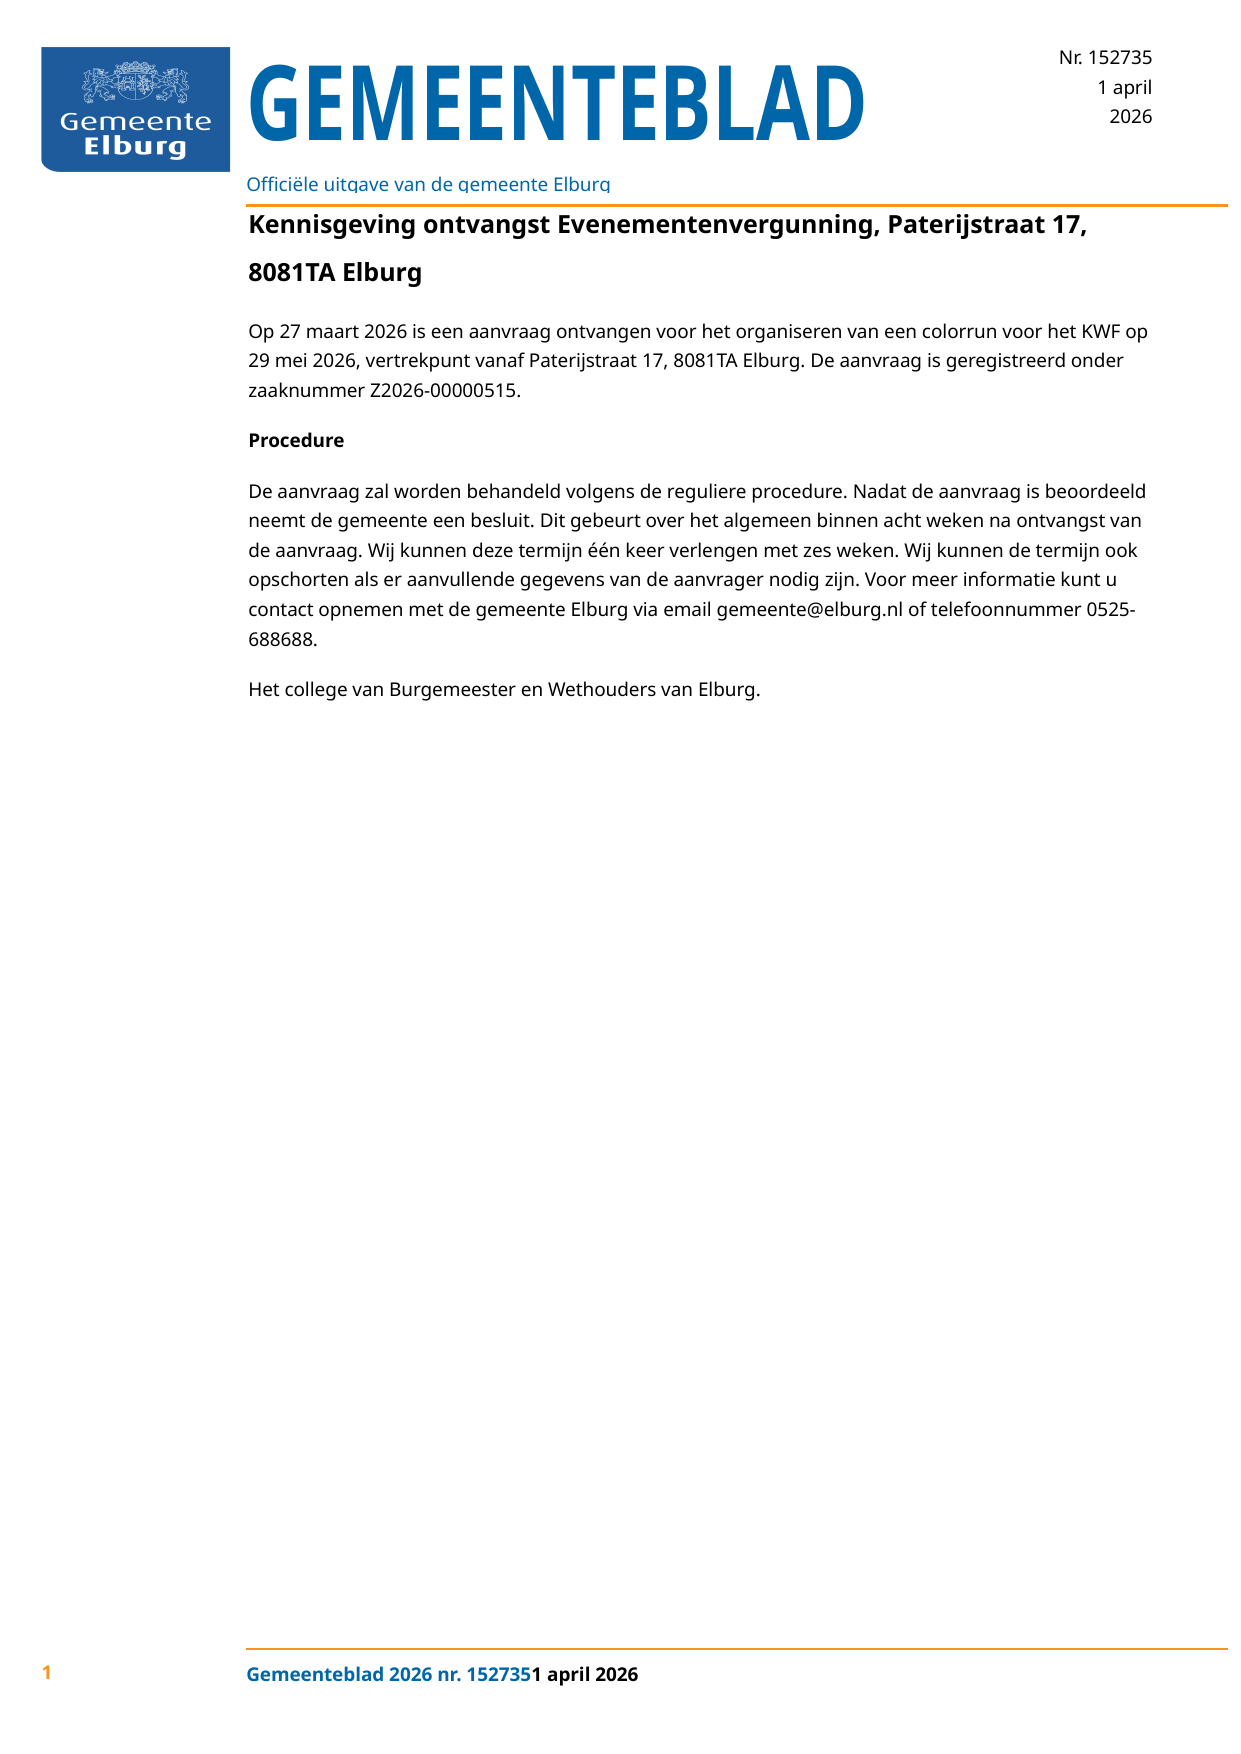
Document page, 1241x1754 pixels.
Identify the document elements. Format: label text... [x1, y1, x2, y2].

text De aanvraag zal worden behandeld volgens de reguliere procedure. Nadat de aanvraag is beoordeeld neemt de gemeente een besluit. Dit gebeurt over het algemeen binnen acht weken na ontvangst van de aanvraag. Wij kunnen deze termijn één keer verlengen met zes weken. Wij kunnen de termijn ook opschorten als er aanvullende gegevens van de aanvrager nodig zijn. Voor meer informatie kunt u contact opnemen met de gemeente Elburg via email gemeente@elburg.nl of telefoonnummer 0525-688688. [248, 478, 1152, 652]
text Op 27 maart 2026 is een aanvraag ontvangen voor het organiseren van een colorrun voor het KWF op 29 mei 2026, vertrekpunt vanaf Paterijstraat 17, 8081TA Elburg. De aanvraag is geregistreerd onder zaaknummer Z2026-00000515. [248, 318, 1152, 403]
text Het college van Burgemeester en Wethouders van Elburg. [248, 676, 1152, 702]
text Kennisgeving ontvangst Evenementenvergunning, Paterijstraat 17, 8081TA Elburg [248, 207, 1152, 288]
picture [41, 47, 231, 172]
text Procedure [248, 427, 1152, 453]
